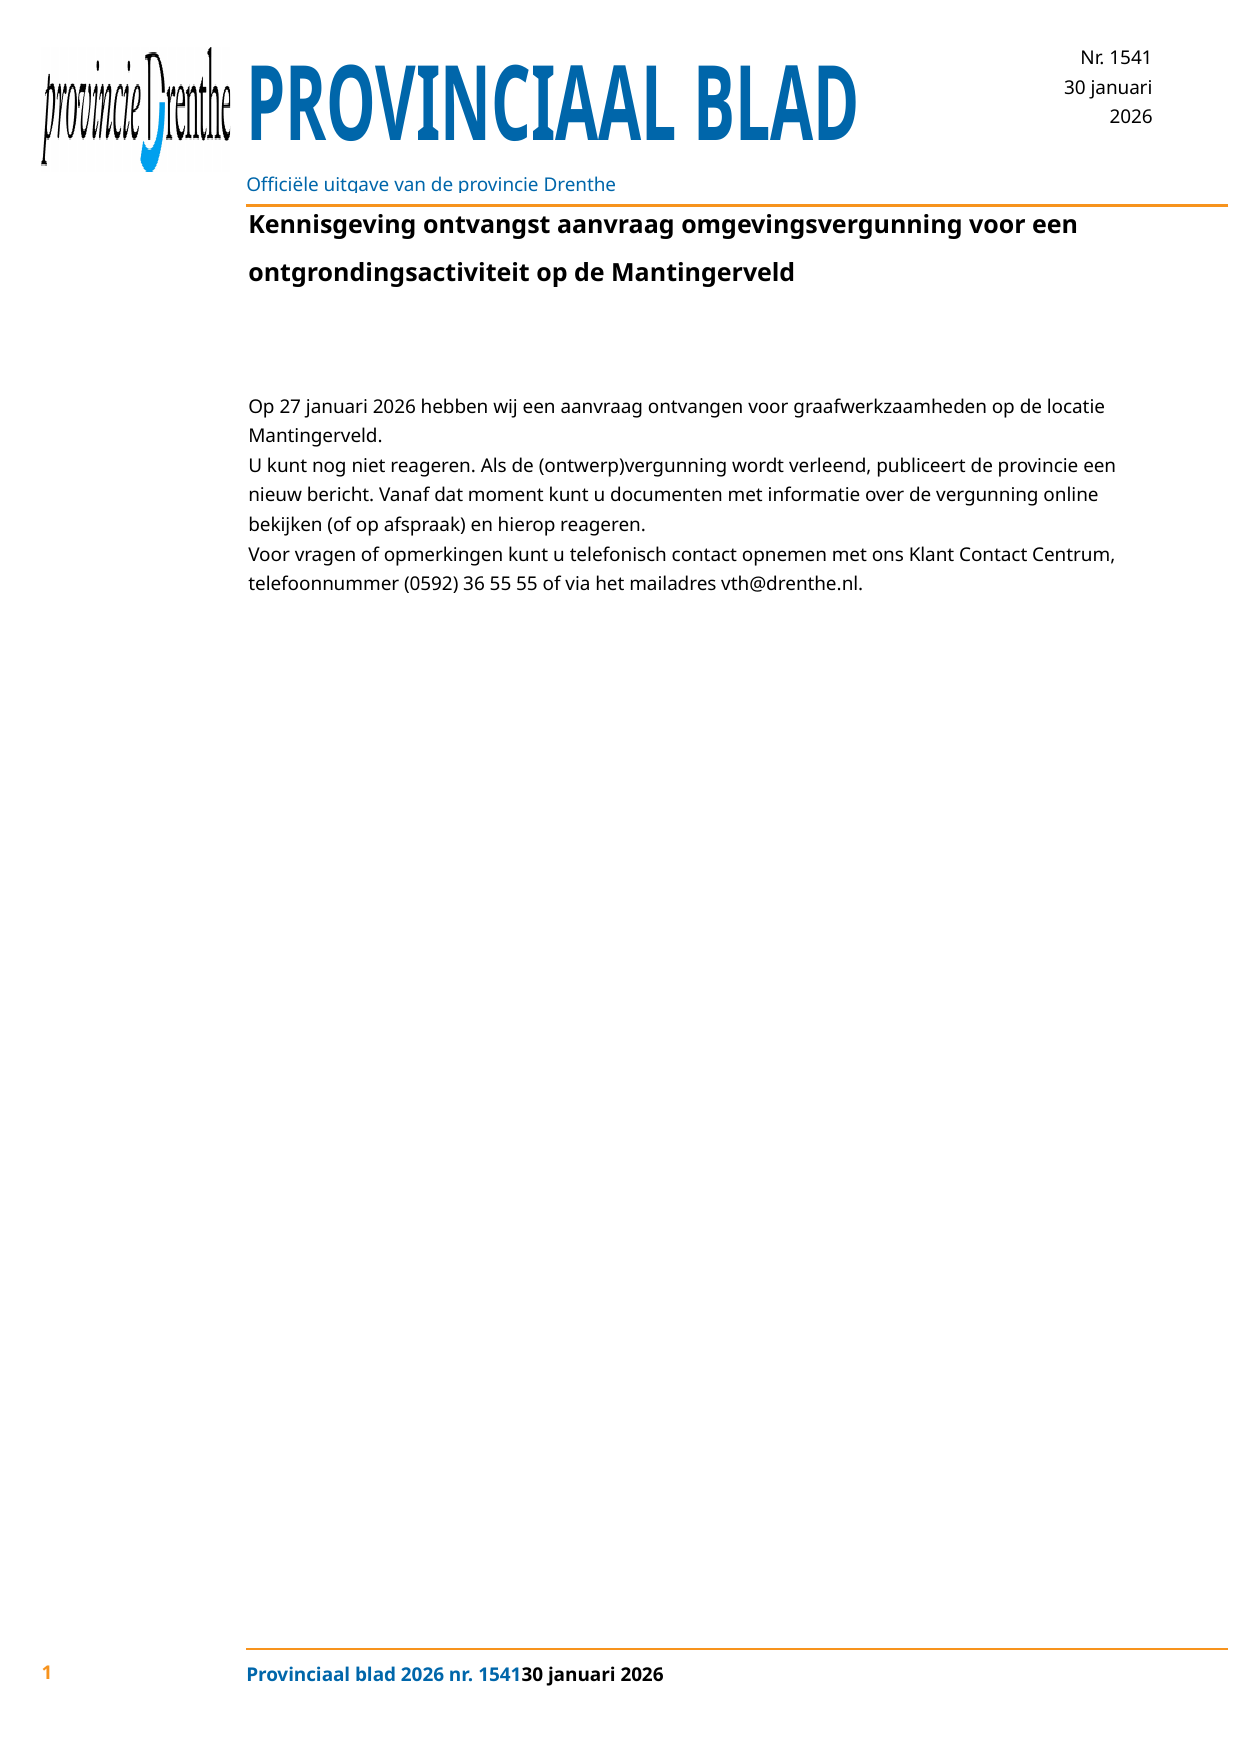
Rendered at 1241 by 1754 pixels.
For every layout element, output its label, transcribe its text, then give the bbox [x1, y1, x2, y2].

text Op 27 januari 2026 hebben wij een aanvraag ontvangen voor graafwerkzaamheden op de locatie Mantingerveld. [248, 393, 1152, 448]
picture [41, 47, 231, 172]
text Kennisgeving ontvangst aanvraag omgevingsvergunning voor een ontgrondingsactiviteit op de Mantingerveld [248, 207, 1152, 288]
text Voor vragen of opmerkingen kunt u telefonisch contact opnemen met ons Klant Contact Centrum, telefoonnummer (0592) 36 55 55 of via het mailadres vth@drenthe.nl. [248, 541, 1152, 596]
text U kunt nog niet reageren. Als de (ontwerp)vergunning wordt verleend, publiceert de provincie een nieuw bericht. Vanaf dat moment kunt u documenten met informatie over de vergunning online bekijken (of op afspraak) en hierop reageren. [248, 452, 1152, 537]
